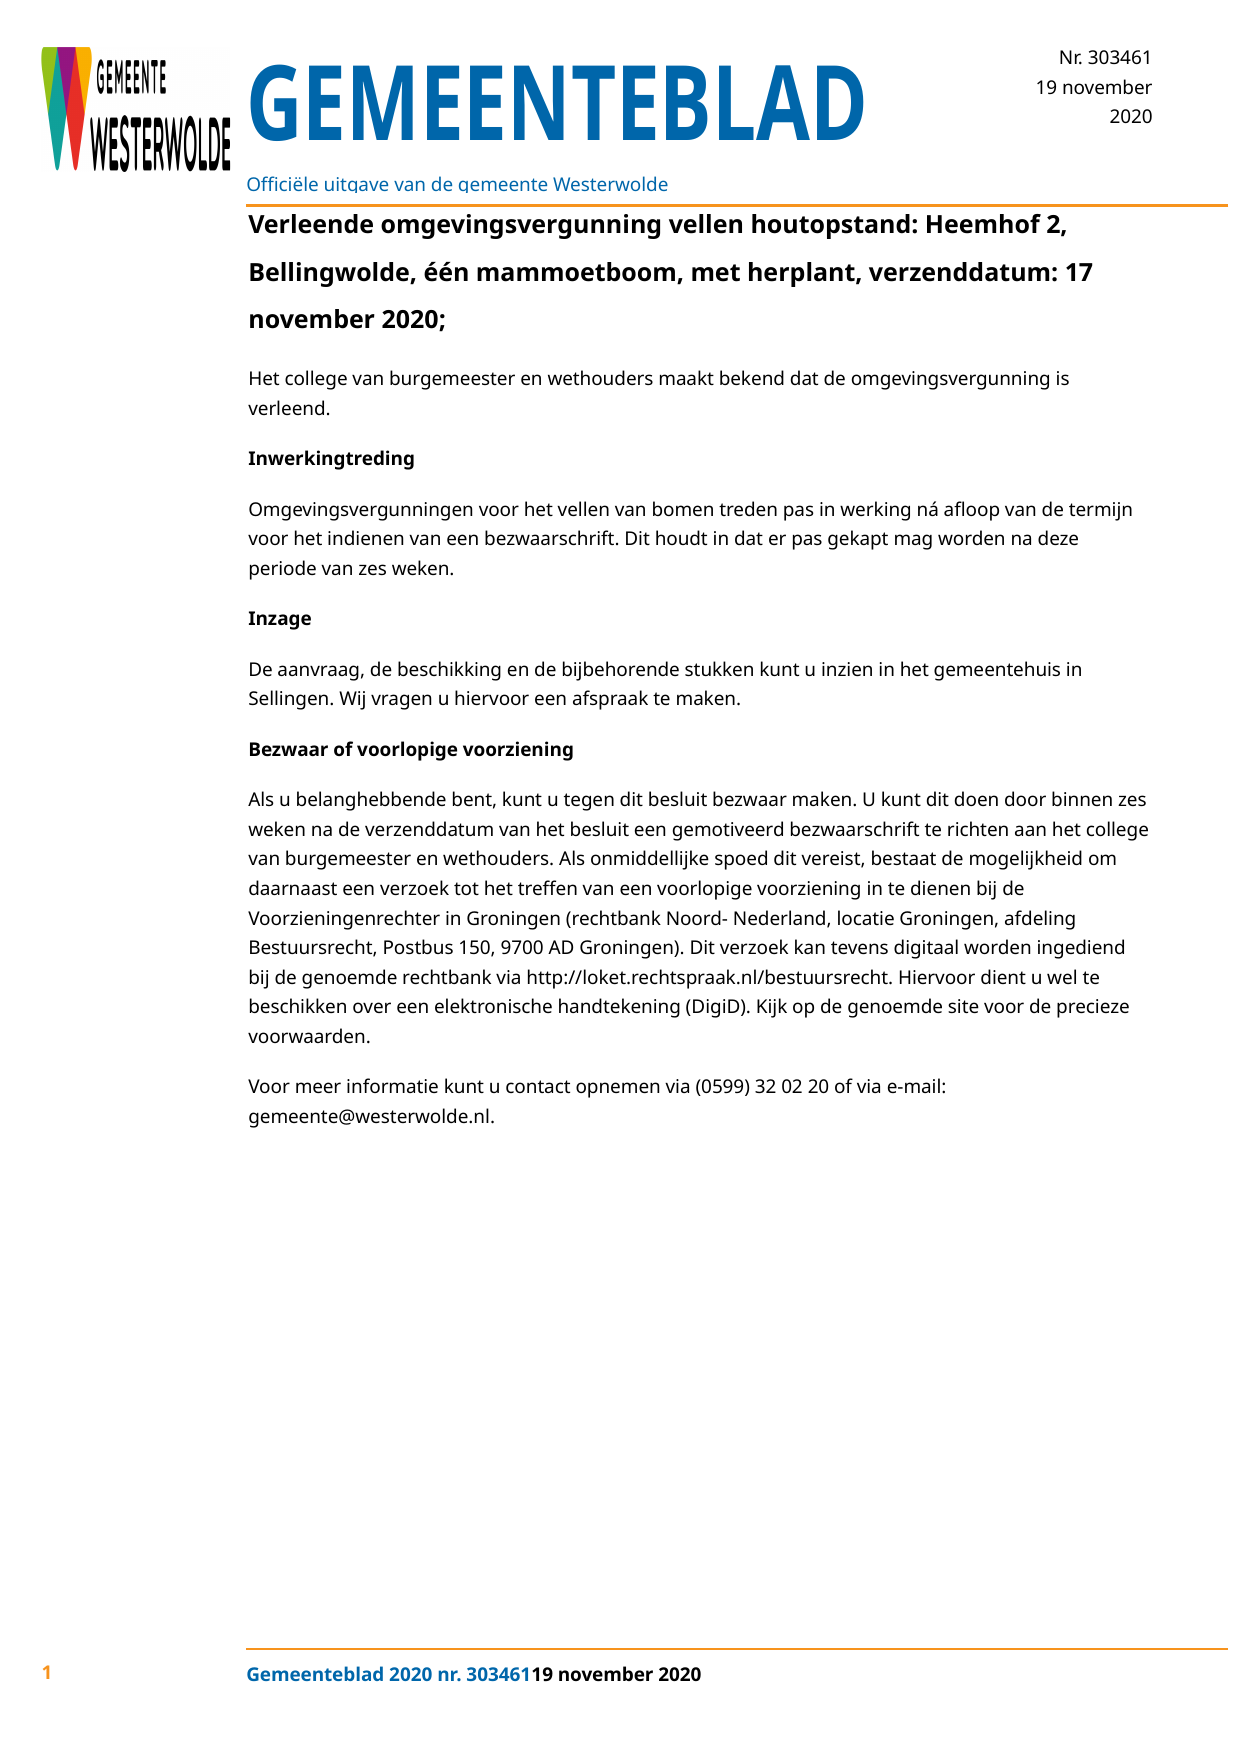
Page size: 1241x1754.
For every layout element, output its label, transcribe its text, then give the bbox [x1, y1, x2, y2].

text Omgevingsvergunningen voor het vellen van bomen treden pas in werking ná afloop van de termijn voor het indienen van een bezwaarschrift. Dit houdt in dat er pas gekapt mag worden na deze periode van zes weken. [248, 496, 1152, 581]
text Voor meer informatie kunt u contact opnemen via (0599) 32 02 20 of via e-mail: gemeente@westerwolde.nl. [248, 1073, 1152, 1129]
text De aanvraag, de beschikking en de bijbehorende stukken kunt u inzien in het gemeentehuis in Sellingen. Wij vragen u hiervoor een afspraak te maken. [248, 656, 1152, 711]
text Als u belanghebbende bent, kunt u tegen dit besluit bezwaar maken. U kunt dit doen door binnen zes weken na de verzenddatum van het besluit een gemotiveerd bezwaarschrift te richten aan het college van burgemeester en wethouders. Als onmiddellijke spoed dit vereist, bestaat de mogelijkheid om daarnaast een verzoek tot het treffen van een voorlopige voorziening in te dienen bij de Voorzieningenrechter in Groningen (rechtbank Noord- Nederland, locatie Groningen, afdeling Bestuursrecht, Postbus 150, 9700 AD Groningen). Dit verzoek kan tevens digitaal worden ingediend bij de genoemde rechtbank via http://loket.rechtspraak.nl/bestuursrecht. Hiervoor dient u wel te beschikken over een elektronische handtekening (DigiD). Kijk op de genoemde site voor de precieze voorwaarden. [248, 786, 1152, 1049]
text Verleende omgevingsvergunning vellen houtopstand: Heemhof 2, Bellingwolde, één mammoetboom, met herplant, verzenddatum: 17 november 2020; [248, 207, 1152, 336]
text Inzage [248, 606, 1152, 631]
text Bezwaar of voorlopige voorziening [248, 736, 1152, 762]
picture [41, 47, 231, 172]
text Inwerkingtreding [248, 446, 1152, 471]
text Het college van burgemeester en wethouders maakt bekend dat de omgevingsvergunning is verleend. [248, 366, 1152, 421]
